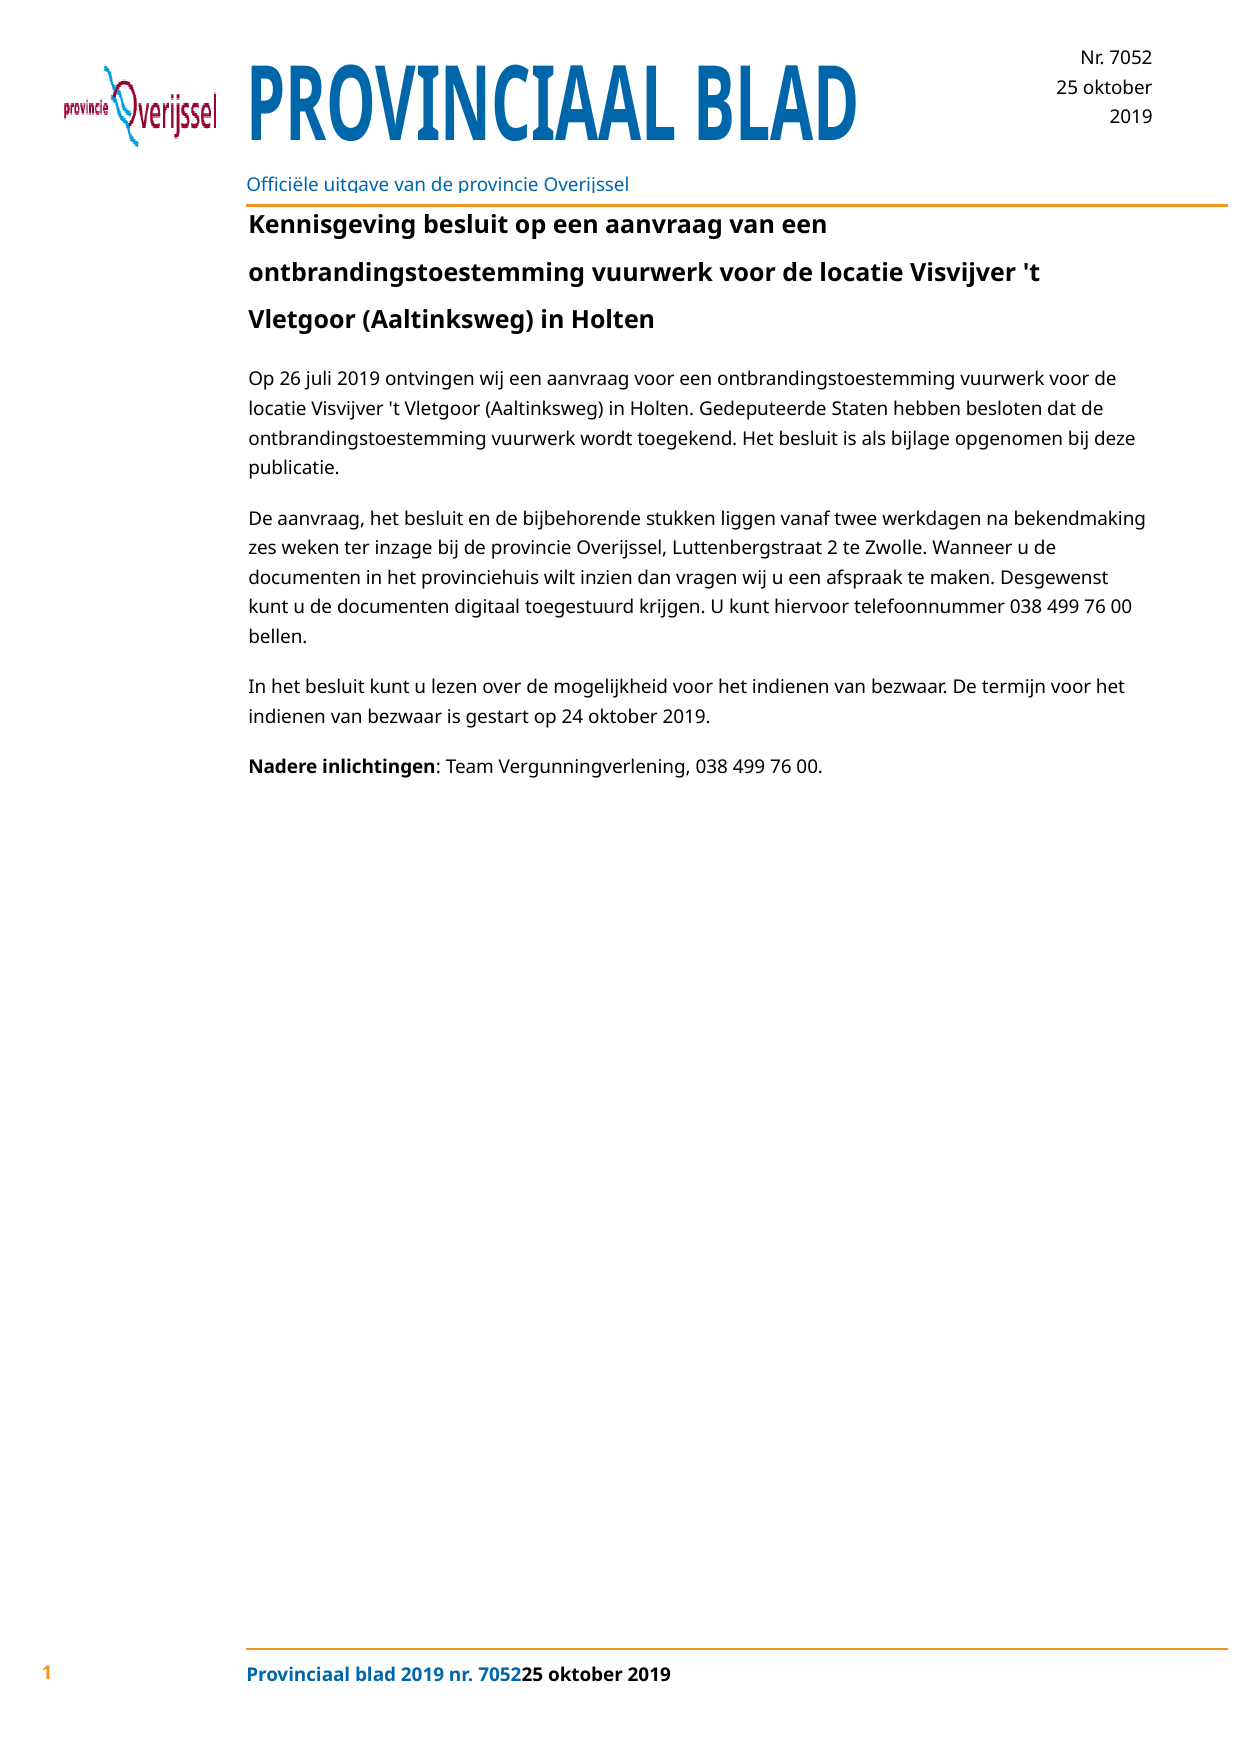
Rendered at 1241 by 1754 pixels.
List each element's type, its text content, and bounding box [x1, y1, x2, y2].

text Nadere inlichtingen: Team Vergunningverlening, 038 499 76 00. [248, 753, 1152, 779]
text In het besluit kunt u lezen over de mogelijkheid voor het indienen van bezwaar. De termijn voor het indienen van bezwaar is gestart op 24 oktober 2019. [248, 673, 1152, 729]
text Op 26 juli 2019 ontvingen wij een aanvraag voor een ontbrandingstoestemming vuurwerk voor de locatie Visvijver 't Vletgoor (Aaltinksweg) in Holten. Gedeputeerde Staten hebben besloten dat de ontbrandingstoestemming vuurwerk wordt toegekend. Het besluit is als bijlage opgenomen bij deze publicatie. [248, 366, 1152, 480]
text Kennisgeving besluit op een aanvraag van een ontbrandingstoestemming vuurwerk voor de locatie Visvijver 't Vletgoor (Aaltinksweg) in Holten [248, 207, 1152, 336]
text De aanvraag, het besluit en de bijbehorende stukken liggen vanaf twee werkdagen na bekendmaking zes weken ter inzage bij de provincie Overijssel, Luttenbergstraat 2 te Zwolle. Wanneer u de documenten in het provinciehuis wilt inzien dan vragen wij u een afspraak te maken. Desgewenst kunt u de documenten digitaal toegestuurd krijgen. U kunt hiervoor telefoonnummer 038 499 76 00 bellen. [248, 505, 1152, 649]
picture [41, 47, 231, 172]
